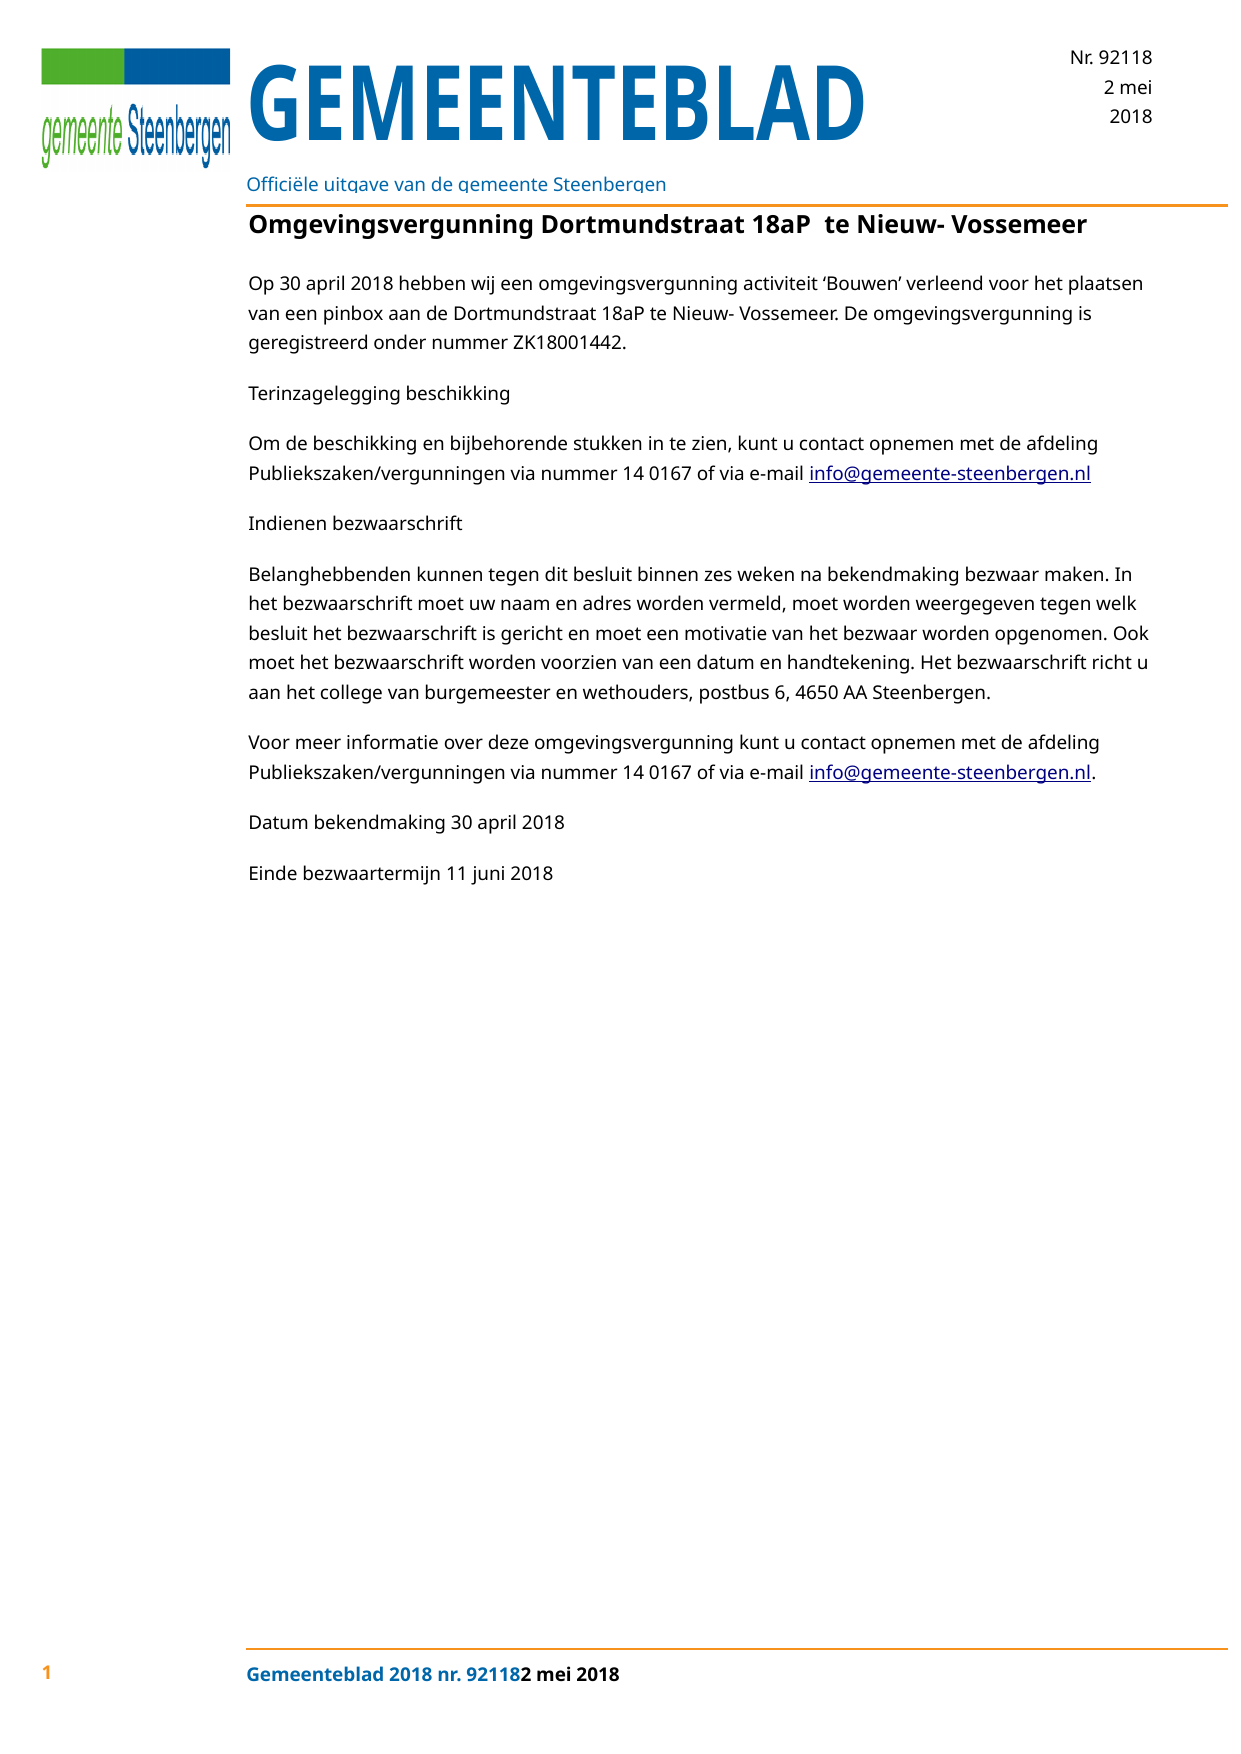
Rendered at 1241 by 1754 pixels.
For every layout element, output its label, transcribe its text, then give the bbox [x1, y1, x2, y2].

text Belanghebbenden kunnen tegen dit besluit binnen zes weken na bekendmaking bezwaar maken. In het bezwaarschrift moet uw naam en adres worden vermeld, moet worden weergegeven tegen welk besluit het bezwaarschrift is gericht en moet een motivatie van het bezwaar worden opgenomen. Ook moet het bezwaarschrift worden voorzien van een datum en handtekening. Het bezwaarschrift richt u aan het college van burgemeester en wethouders, postbus 6, 4650 AA Steenbergen. [248, 561, 1152, 705]
text Einde bezwaartermijn 11 juni 2018 [248, 860, 1152, 886]
text Om de beschikking en bijbehorende stukken in te zien, kunt u contact opnemen met de afdeling Publiekszaken/vergunningen via nummer 14 0167 of via e-mail info@gemeente-steenbergen.nl [248, 430, 1152, 486]
picture [41, 47, 231, 172]
text Indienen bezwaarschrift [248, 510, 1152, 536]
text Terinzagelegging beschikking [248, 380, 1152, 406]
text Omgevingsvergunning Dortmundstraat 18aP te Nieuw- Vossemeer [248, 207, 1152, 241]
text Datum bekendmaking 30 april 2018 [248, 809, 1152, 835]
text Voor meer informatie over deze omgevingsvergunning kunt u contact opnemen met de afdeling Publiekszaken/vergunningen via nummer 14 0167 of via e-mail info@gemeente-steenbergen.nl. [248, 729, 1152, 785]
text Op 30 april 2018 hebben wij een omgevingsvergunning activiteit ‘Bouwen’ verleend voor het plaatsen van een pinbox aan de Dortmundstraat 18aP te Nieuw- Vossemeer. De omgevingsvergunning is geregistreerd onder nummer ZK18001442. [248, 270, 1152, 355]
